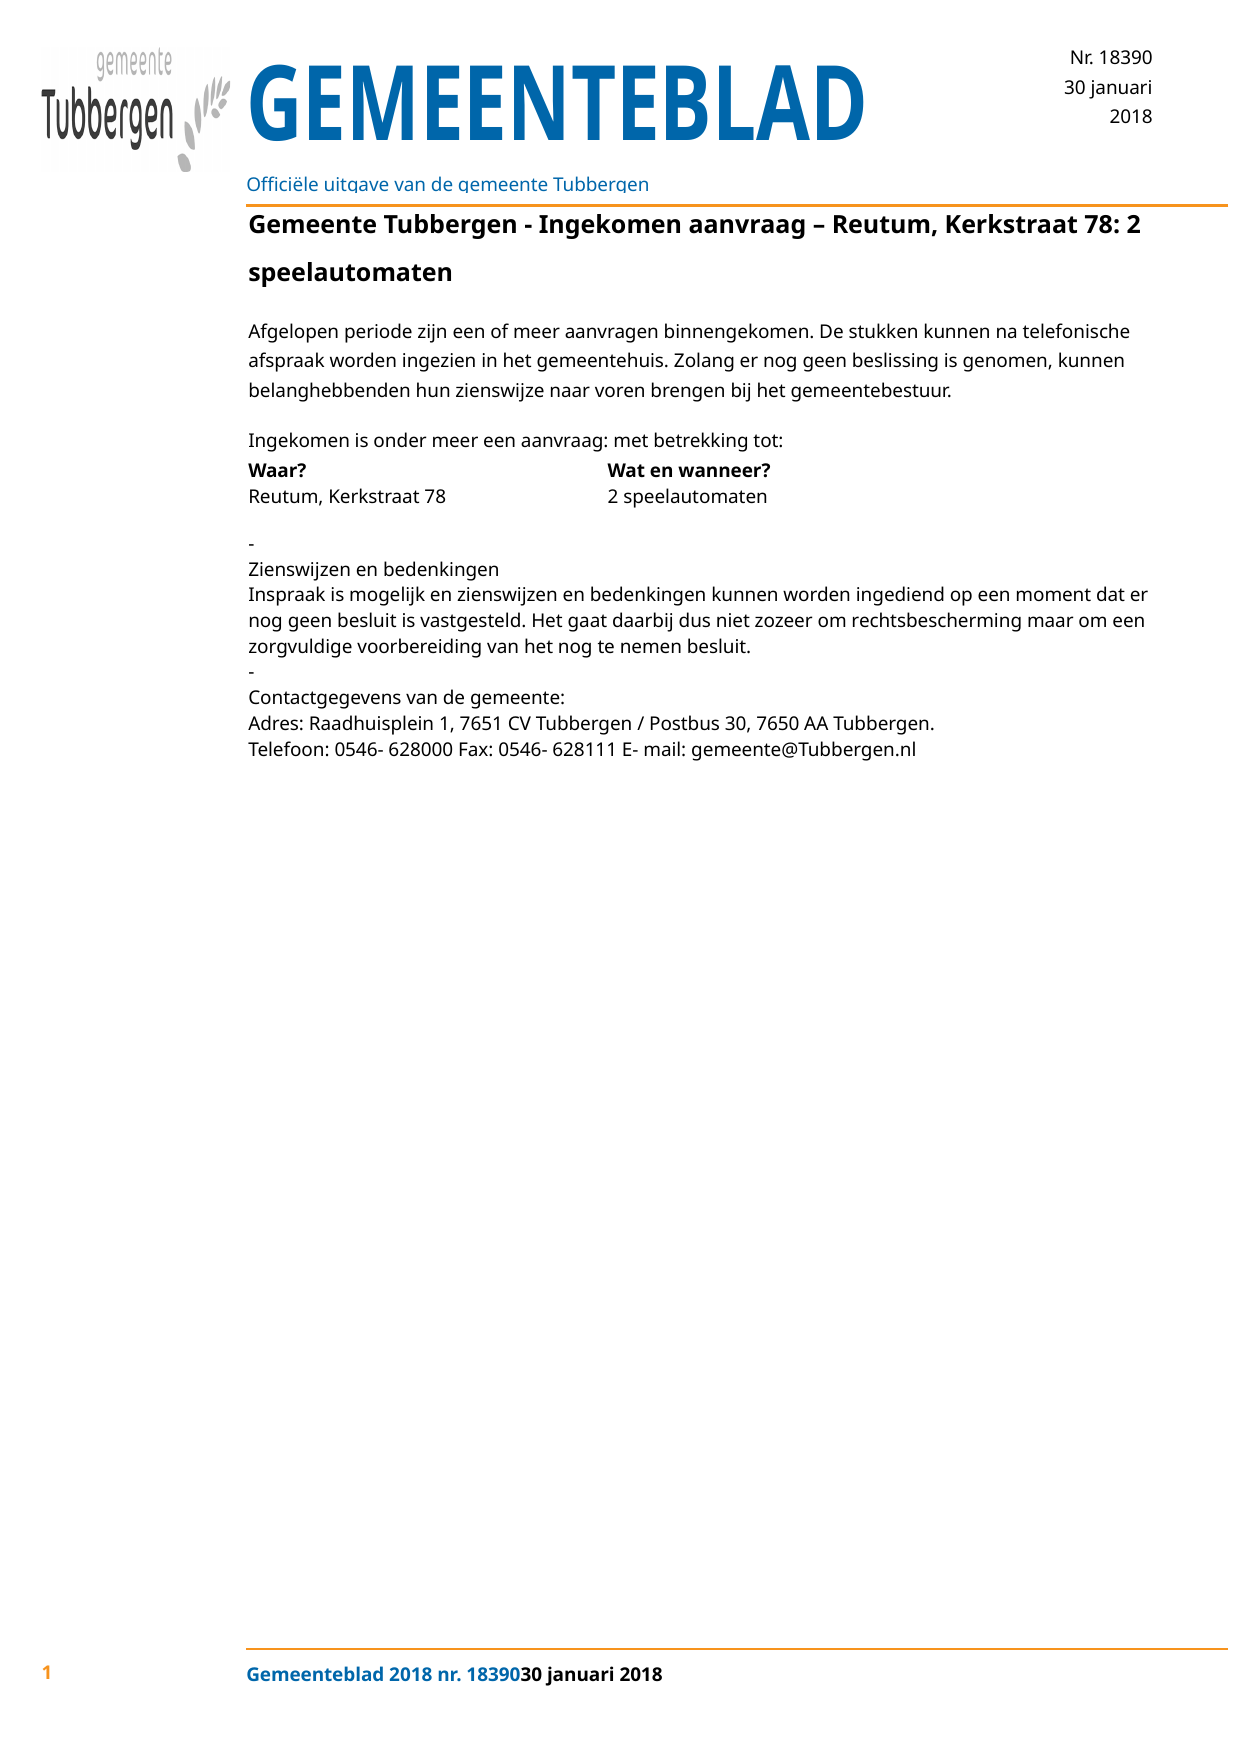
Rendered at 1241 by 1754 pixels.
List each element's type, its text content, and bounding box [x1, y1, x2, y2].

text Ingekomen is onder meer een aanvraag: met betrekking tot: [248, 427, 1152, 453]
table_cell Reutum, Kerkstraat 78 [248, 483, 607, 509]
text Zienswijzen en bedenkingen [248, 556, 1152, 582]
text Gemeente Tubbergen - Ingekomen aanvraag – Reutum, Kerkstraat 78: 2 speelautomaten [248, 207, 1152, 288]
text - [248, 530, 1152, 556]
text Afgelopen periode zijn een of meer aanvragen binnengekomen. De stukken kunnen na telefonische afspraak worden ingezien in het gemeentehuis. Zolang er nog geen beslissing is genomen, kunnen belanghebbenden hun zienswijze naar voren brengen bij het gemeentebestuur. [248, 318, 1152, 403]
text - [248, 659, 1152, 684]
text Contactgegevens van de gemeente: [248, 684, 1152, 710]
text Telefoon: 0546- 628000 Fax: 0546- 628111 E- mail: gemeente@Tubbergen.nl [248, 736, 1152, 762]
text Adres: Raadhuisplein 1, 7651 CV Tubbergen / Postbus 30, 7650 AA Tubbergen. [248, 710, 1152, 736]
picture [41, 47, 231, 172]
table_cell 2 speelautomaten [608, 483, 1152, 509]
table_header Wat en wanneer? [608, 457, 1152, 483]
table_header Waar? [248, 457, 607, 483]
text Inspraak is mogelijk en zienswijzen en bedenkingen kunnen worden ingediend op een moment dat er nog geen besluit is vastgesteld. Het gaat daarbij dus niet zozeer om rechtsbescherming maar om een zorgvuldige voorbereiding van het nog te nemen besluit. [248, 582, 1152, 659]
